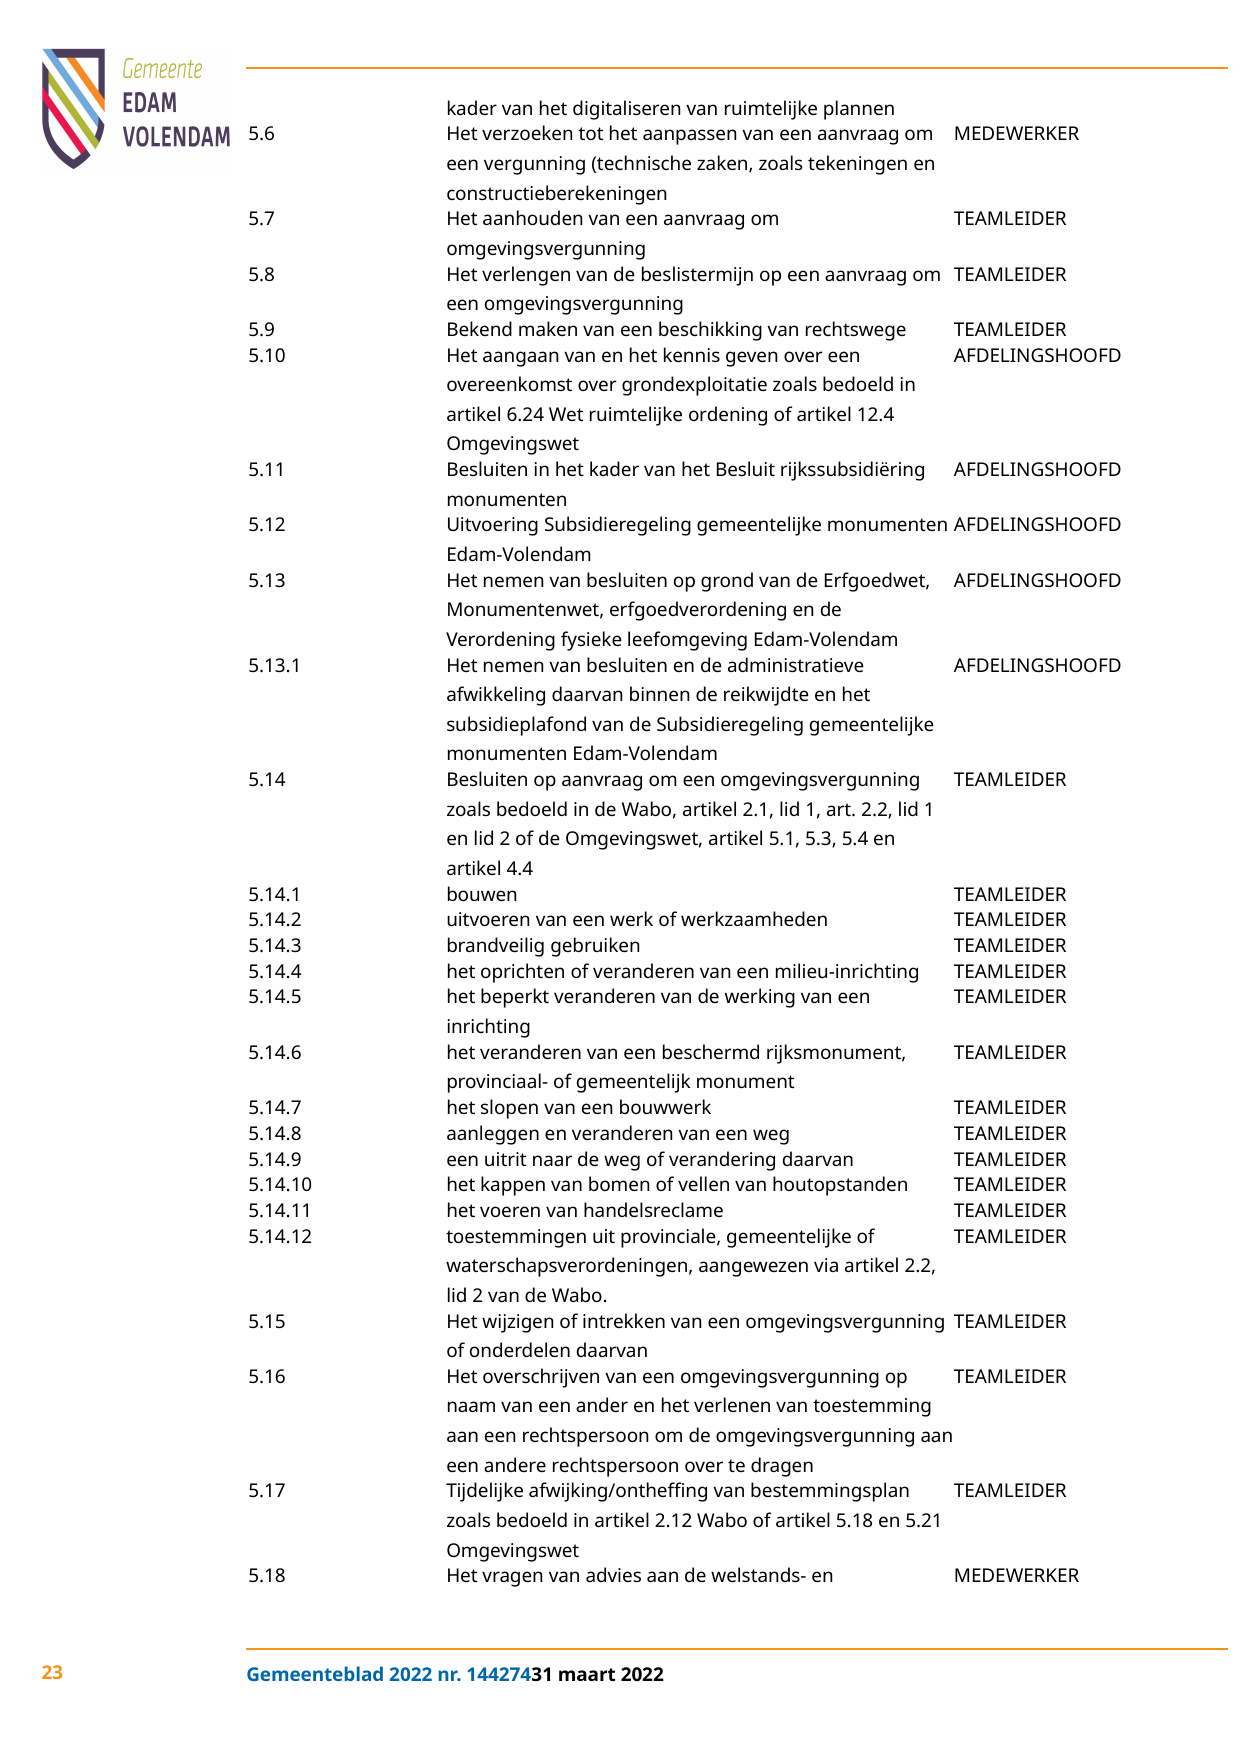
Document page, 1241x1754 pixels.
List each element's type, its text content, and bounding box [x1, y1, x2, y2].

table_cell Het wijzigen of intrekken van een omgevingsvergunning of onderdelen daarvan [446, 1308, 954, 1363]
table_cell kader van het digitaliseren van ruimtelijke plannen [446, 95, 954, 121]
table_cell Het aangaan van en het kennis geven over een overeenkomst over grondexploitatie zoals bedoeld in artikel 6.24 Wet ruimtelijke ordening of artikel 12.4 Omgevingswet [446, 342, 954, 456]
table_cell TEAMLEIDER [954, 1120, 1152, 1146]
table_cell 5.18 [248, 1563, 446, 1588]
table_cell TEAMLEIDER [954, 906, 1152, 932]
table_cell Het aanhouden van een aanvraag om omgevingsvergunning [446, 205, 954, 261]
table_cell 5.14.3 [248, 932, 446, 958]
table_cell 5.8 [248, 261, 446, 316]
table_cell TEAMLEIDER [954, 1363, 1152, 1478]
table_cell 5.13.1 [248, 652, 446, 766]
table_cell 5.10 [248, 342, 446, 456]
table_cell Het nemen van besluiten en de administratieve afwikkeling daarvan binnen de reikwijdte en het subsidieplafond van de Subsidieregeling gemeentelijke monumenten Edam-Volendam [446, 652, 954, 766]
table_cell Tijdelijke afwijking/ontheffing van bestemmingsplan zoals bedoeld in artikel 2.12 Wabo of artikel 5.18 en 5.21 Omgevingswet [446, 1478, 954, 1562]
table_cell Het vragen van advies aan de welstands- en [446, 1563, 954, 1588]
table_cell TEAMLEIDER [954, 958, 1152, 984]
table_cell TEAMLEIDER [954, 881, 1152, 906]
table_cell MEDEWERKER [954, 121, 1152, 205]
table_cell TEAMLEIDER [954, 205, 1152, 261]
table_cell Uitvoering Subsidieregeling gemeentelijke monumenten Edam-Volendam [446, 512, 954, 567]
table_cell 5.12 [248, 512, 446, 567]
table_cell het slopen van een bouwwerk [446, 1094, 954, 1120]
table_cell het beperkt veranderen van de werking van een inrichting [446, 984, 954, 1039]
table_cell het oprichten of veranderen van een milieu-inrichting [446, 958, 954, 984]
table_cell 5.14.10 [248, 1171, 446, 1197]
table_cell 5.14.11 [248, 1197, 446, 1223]
table_cell 5.14.4 [248, 958, 446, 984]
table_cell 5.14 [248, 766, 446, 881]
table_cell brandveilig gebruiken [446, 932, 954, 958]
table_cell 5.14.12 [248, 1223, 446, 1308]
table_cell 5.17 [248, 1478, 446, 1562]
table_cell toestemmingen uit provinciale, gemeentelijke of waterschapsverordeningen, aangewezen via artikel 2.2, lid 2 van de Wabo. [446, 1223, 954, 1308]
table_cell AFDELINGSHOOFD [954, 652, 1152, 766]
table_cell 5.15 [248, 1308, 446, 1363]
table_cell TEAMLEIDER [954, 766, 1152, 881]
table_cell [248, 95, 446, 121]
table_cell AFDELINGSHOOFD [954, 567, 1152, 652]
table_cell 5.16 [248, 1363, 446, 1478]
table_cell TEAMLEIDER [954, 1094, 1152, 1120]
table_cell 5.14.7 [248, 1094, 446, 1120]
table_cell Het nemen van besluiten op grond van de Erfgoedwet, Monumentenwet, erfgoedverordening en de Verordening fysieke leefomgeving Edam-Volendam [446, 567, 954, 652]
table_cell TEAMLEIDER [954, 1039, 1152, 1094]
table_cell 5.13 [248, 567, 446, 652]
table_cell MEDEWERKER [954, 1563, 1152, 1588]
table_cell 5.11 [248, 456, 446, 512]
table_cell Besluiten op aanvraag om een omgevingsvergunning zoals bedoeld in de Wabo, artikel 2.1, lid 1, art. 2.2, lid 1 en lid 2 of de Omgevingswet, artikel 5.1, 5.3, 5.4 en artikel 4.4 [446, 766, 954, 881]
table_cell TEAMLEIDER [954, 1223, 1152, 1308]
table_cell TEAMLEIDER [954, 1146, 1152, 1171]
table_cell aanleggen en veranderen van een weg [446, 1120, 954, 1146]
table_cell het voeren van handelsreclame [446, 1197, 954, 1223]
table_cell [954, 95, 1152, 121]
table_cell TEAMLEIDER [954, 261, 1152, 316]
table_cell TEAMLEIDER [954, 316, 1152, 342]
table_cell 5.14.5 [248, 984, 446, 1039]
table_cell bouwen [446, 881, 954, 906]
table_cell TEAMLEIDER [954, 1478, 1152, 1562]
table_cell AFDELINGSHOOFD [954, 456, 1152, 512]
table_cell 5.7 [248, 205, 446, 261]
table_cell uitvoeren van een werk of werkzaamheden [446, 906, 954, 932]
picture [41, 47, 231, 172]
table_cell 5.14.1 [248, 881, 446, 906]
table_cell een uitrit naar de weg of verandering daarvan [446, 1146, 954, 1171]
table_cell 5.9 [248, 316, 446, 342]
table_cell TEAMLEIDER [954, 984, 1152, 1039]
table_cell het kappen van bomen of vellen van houtopstanden [446, 1171, 954, 1197]
table_cell Het verlengen van de beslistermijn op een aanvraag om een omgevingsvergunning [446, 261, 954, 316]
table_cell 5.14.6 [248, 1039, 446, 1094]
table_cell 5.14.8 [248, 1120, 446, 1146]
table_cell 5.14.2 [248, 906, 446, 932]
table_cell TEAMLEIDER [954, 932, 1152, 958]
table_cell TEAMLEIDER [954, 1197, 1152, 1223]
table_cell TEAMLEIDER [954, 1308, 1152, 1363]
table_cell TEAMLEIDER [954, 1171, 1152, 1197]
table_cell 5.6 [248, 121, 446, 205]
table_cell Bekend maken van een beschikking van rechtswege [446, 316, 954, 342]
table_cell 5.14.9 [248, 1146, 446, 1171]
table_cell Besluiten in het kader van het Besluit rijkssubsidiëring monumenten [446, 456, 954, 512]
table_cell het veranderen van een beschermd rijksmonument, provinciaal- of gemeentelijk monument [446, 1039, 954, 1094]
table_cell Het verzoeken tot het aanpassen van een aanvraag om een vergunning (technische zaken, zoals tekeningen en constructieberekeningen [446, 121, 954, 205]
table_cell AFDELINGSHOOFD [954, 342, 1152, 456]
table_cell AFDELINGSHOOFD [954, 512, 1152, 567]
table_cell Het overschrijven van een omgevingsvergunning op naam van een ander en het verlenen van toestemming aan een rechtspersoon om de omgevingsvergunning aan een andere rechtspersoon over te dragen [446, 1363, 954, 1478]
